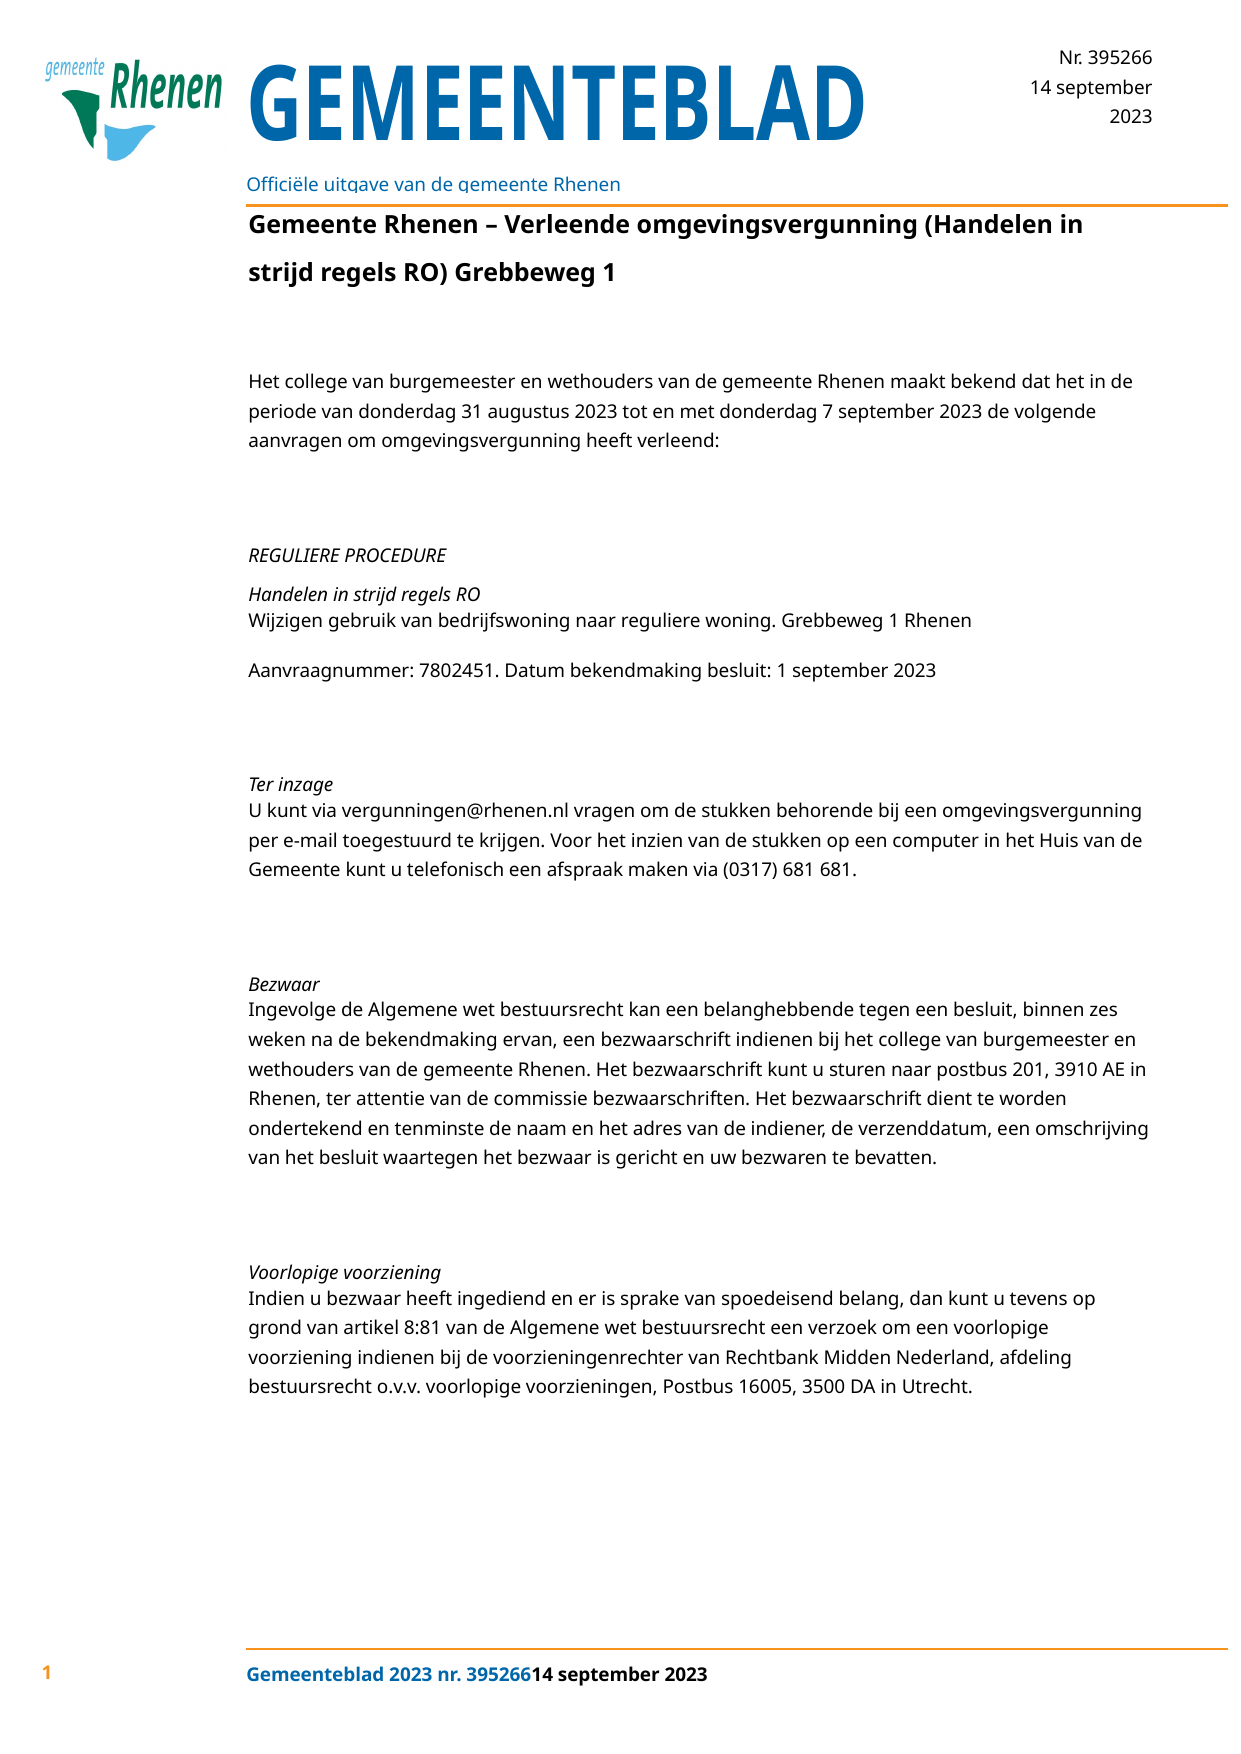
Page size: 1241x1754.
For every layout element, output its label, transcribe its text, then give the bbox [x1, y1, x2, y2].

text Het college van burgemeester en wethouders van de gemeente Rhenen maakt bekend dat het in de periode van donderdag 31 augustus 2023 tot en met donderdag 7 september 2023 de volgende aanvragen om omgevingsvergunning heeft verleend: [248, 368, 1152, 453]
text Wijzigen gebruik van bedrijfswoning naar reguliere woning. Grebbeweg 1 Rhenen [248, 607, 1152, 633]
text Gemeente Rhenen – Verleende omgevingsvergunning (Handelen in strijd regels RO) Grebbeweg 1 [248, 207, 1152, 288]
text Ingevolge de Algemene wet bestuursrecht kan een belanghebbende tegen een besluit, binnen zes weken na de bekendmaking ervan, een bezwaarschrift indienen bij het college van burgemeester en wethouders van de gemeente Rhenen. Het bezwaarschrift kunt u sturen naar postbus 201, 3910 AE in Rhenen, ter attentie van de commissie bezwaarschriften. Het bezwaarschrift dient te worden ondertekend en tenminste de naam en het adres van de indiener, de verzenddatum, een omschrijving van het besluit waartegen het bezwaar is gericht en uw bezwaren te bevatten. [248, 997, 1152, 1170]
text Indien u bezwaar heeft ingediend en er is sprake van spoedeisend belang, dan kunt u tevens op grond van artikel 8:81 van de Algemene wet bestuursrecht een verzoek om een voorlopige voorziening indienen bij de voorzieningenrechter van Rechtbank Midden Nederland, afdeling bestuursrecht o.v.v. voorlopige voorzieningen, Postbus 16005, 3500 DA in Utrecht. [248, 1285, 1152, 1399]
text U kunt via vergunningen@rhenen.nl vragen om de stukken behorende bij een omgevingsvergunning per e-mail toegestuurd te krijgen. Voor het inzien van de stukken op een computer in het Huis van de Gemeente kunt u telefonisch een afspraak maken via (0317) 681 681. [248, 797, 1152, 882]
text Voorlopige voorziening [248, 1259, 1152, 1285]
text REGULIERE PROCEDURE [248, 542, 1152, 568]
text Handelen in strijd regels RO [248, 581, 1152, 607]
text Ter inzage [248, 772, 1152, 797]
text Aanvraagnummer: 7802451. Datum bekendmaking besluit: 1 september 2023 [248, 657, 1152, 683]
picture [41, 47, 231, 172]
text Bezwaar [248, 971, 1152, 997]
